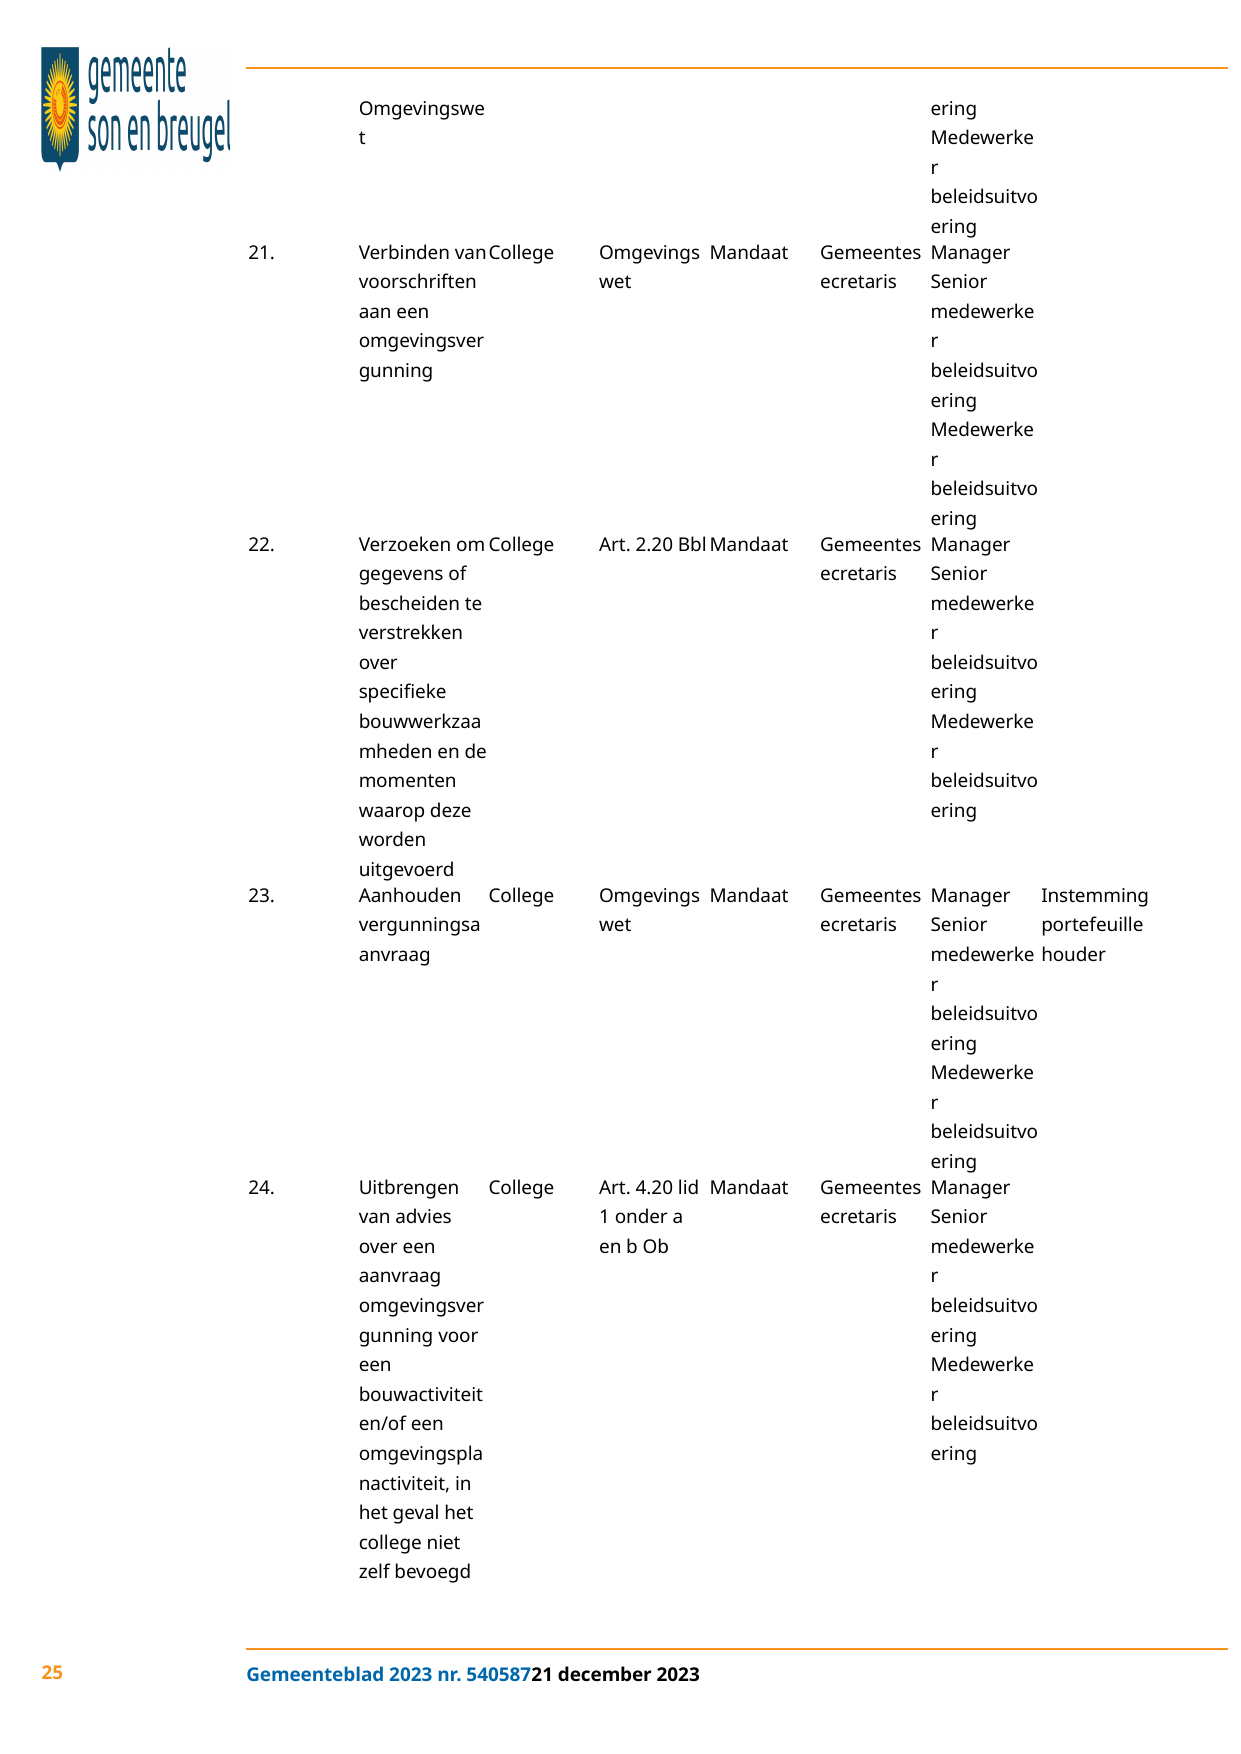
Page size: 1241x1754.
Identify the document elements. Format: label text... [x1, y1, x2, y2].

table_cell Gemeentesecretaris [820, 239, 930, 531]
table_cell [1041, 239, 1152, 531]
table_cell Mandaat [709, 882, 820, 1174]
table_cell Gemeentesecretaris [820, 531, 930, 882]
picture [41, 47, 231, 172]
table_cell College [488, 1174, 599, 1584]
table_cell [248, 95, 358, 239]
table_cell Gemeentesecretaris [820, 1174, 930, 1584]
table_cell 24. [248, 1174, 358, 1584]
table_cell [709, 95, 820, 239]
table_cell Manager Senior medewerker beleidsuitvoering Medewerker beleidsuitvoering [930, 239, 1041, 531]
table_cell Mandaat [709, 531, 820, 882]
table_cell Omgevingswet [599, 882, 709, 1174]
table_cell [1041, 531, 1152, 882]
table_cell [820, 95, 930, 239]
table_cell [599, 95, 709, 239]
table_cell Verzoeken om gegevens of bescheiden te verstrekken over specifieke bouwwerkzaamheden en de momenten waarop deze worden uitgevoerd [359, 531, 488, 882]
table_cell Mandaat [709, 1174, 820, 1584]
table_cell 21. [248, 239, 358, 531]
table_cell Manager Senior medewerker beleidsuitvoering Medewerker beleidsuitvoering [930, 531, 1041, 882]
table_cell Uitbrengen van advies over een aanvraag omgevingsvergunning voor een bouwactiviteit en/of een omgevingsplanactiviteit, in het geval het college niet zelf bevoegd [359, 1174, 488, 1584]
table_cell [1041, 95, 1152, 239]
table_cell [488, 95, 599, 239]
table_cell Art. 4.20 lid 1 onder a en b Ob [599, 1174, 709, 1584]
table_cell Mandaat [709, 239, 820, 531]
table_cell Omgevingswet [599, 239, 709, 531]
table_cell Manager Senior medewerker beleidsuitvoering Medewerker beleidsuitvoering [930, 882, 1041, 1174]
table_cell Omgevingswet [359, 95, 488, 239]
table_cell College [488, 531, 599, 882]
table_cell 23. [248, 882, 358, 1174]
table_cell Manager Senior medewerker beleidsuitvoering Medewerker beleidsuitvoering [930, 1174, 1041, 1584]
table_cell Art. 2.20 Bbl [599, 531, 709, 882]
table_cell Instemming portefeuillehouder [1041, 882, 1152, 1174]
table_cell College [488, 882, 599, 1174]
table_cell Gemeentesecretaris [820, 882, 930, 1174]
table_cell Verbinden van voorschriften aan een omgevingsvergunning [359, 239, 488, 531]
table_cell Aanhouden vergunningsaanvraag [359, 882, 488, 1174]
table_cell College [488, 239, 599, 531]
table_cell ering Medewerker beleidsuitvoering [930, 95, 1041, 239]
table_cell 22. [248, 531, 358, 882]
table_cell [1041, 1174, 1152, 1584]
